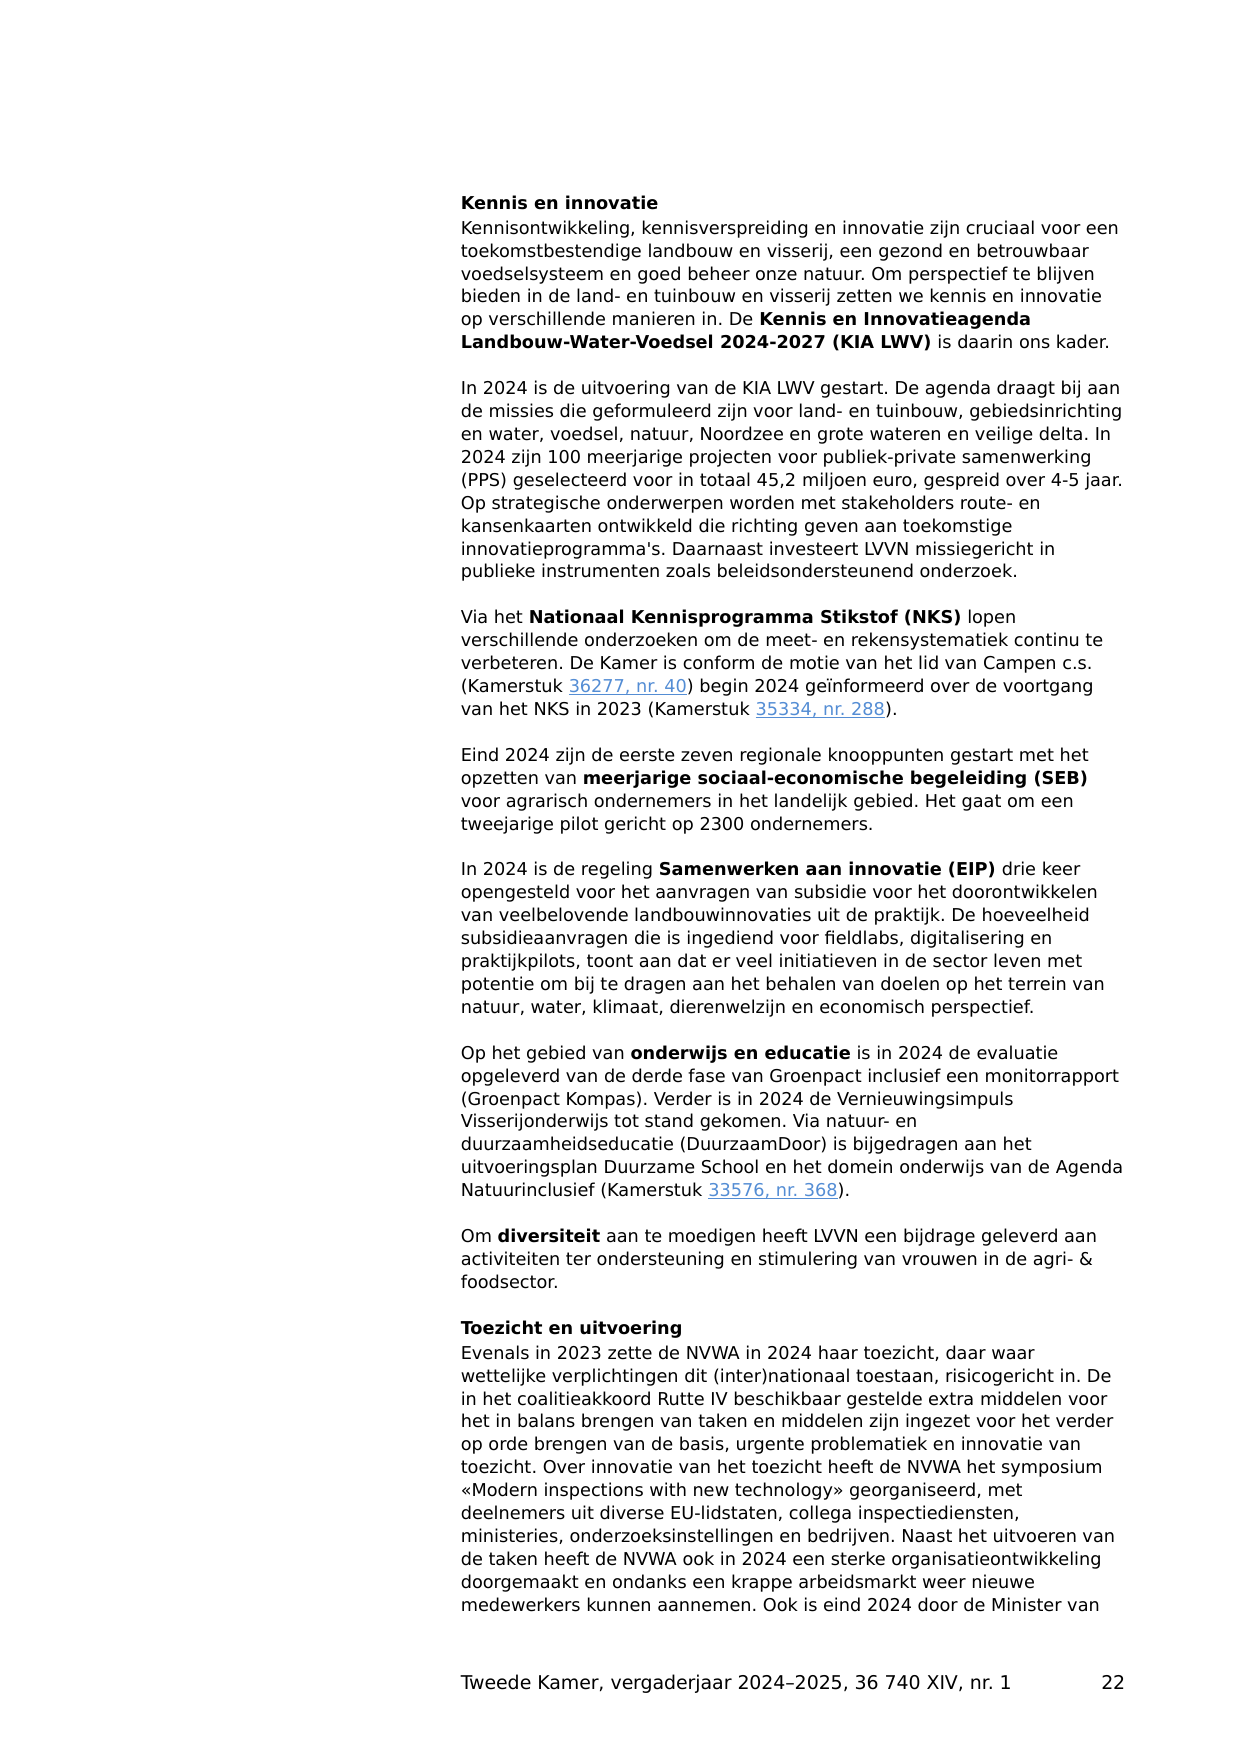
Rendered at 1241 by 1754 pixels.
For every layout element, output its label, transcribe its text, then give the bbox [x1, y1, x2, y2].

text Kennisontwikkeling, kennisverspreiding en innovatie zijn cruciaal voor een toekomstbestendige landbouw en visserij, een gezond en betrouwbaar voedselsysteem en goed beheer onze natuur. Om perspectief te blijven bieden in de land- en tuinbouw en visserij zetten we kennis en innovatie op verschillende manieren in. De Kennis en Innovatieagenda Landbouw-Water-Voedsel 2024-2027 (KIA LWV) is daarin ons kader. [461, 216, 1125, 353]
text Kennis en innovatie [461, 191, 1125, 214]
text Via het Nationaal Kennisprogramma Stikstof (NKS) lopen verschillende onderzoeken om de meet- en rekensystematiek continu te verbeteren. De Kamer is conform de motie van het lid van Campen c.s. (Kamerstuk 36277, nr. 40) begin 2024 geïnformeerd over de voortgang van het NKS in 2023 (Kamerstuk 35334, nr. 288). [461, 605, 1125, 720]
text Toezicht en uitvoering [461, 1316, 1125, 1339]
text In 2024 is de uitvoering van de KIA LWV gestart. De agenda draagt bij aan de missies die geformuleerd zijn voor land- en tuinbouw, gebiedsinrichting en water, voedsel, natuur, Noordzee en grote wateren en veilige delta. In 2024 zijn 100 meerjarige projecten voor publiek-private samenwerking (PPS) geselecteerd voor in totaal 45,2 miljoen euro, gespreid over 4-5 jaar. Op strategische onderwerpen worden met stakeholders route- en kansenkaarten ontwikkeld die richting geven aan toekomstige innovatieprogramma's. Daarnaast investeert LVVN missiegericht in publieke instrumenten zoals beleidsondersteunend onderzoek. [461, 376, 1125, 582]
text Op het gebied van onderwijs en educatie is in 2024 de evaluatie opgeleverd van de derde fase van Groenpact inclusief een monitorrapport (Groenpact Kompas). Verder is in 2024 de Vernieuwingsimpuls Visserijonderwijs tot stand gekomen. Via natuur- en duurzaamheidseducatie (DuurzaamDoor) is bijgedragen aan het uitvoeringsplan Duurzame School en het domein onderwijs van de Agenda Natuurinclusief (Kamerstuk 33576, nr. 368). [461, 1041, 1125, 1201]
text Evenals in 2023 zette de NVWA in 2024 haar toezicht, daar waar wettelijke verplichtingen dit (inter)nationaal toestaan, risicogericht in. De in het coalitieakkoord Rutte IV beschikbaar gestelde extra middelen voor het in balans brengen van taken en middelen zijn ingezet voor het verder op orde brengen van de basis, urgente problematiek en innovatie van toezicht. Over innovatie van het toezicht heeft de NVWA het symposium «Modern inspections with new technology» georganiseerd, met deelnemers uit diverse EU-lidstaten, collega inspectiediensten, ministeries, onderzoeksinstellingen en bedrijven. Naast het uitvoeren van de taken heeft de NVWA ook in 2024 een sterke organisatieontwikkeling doorgemaakt en ondanks een krappe arbeidsmarkt weer nieuwe medewerkers kunnen aannemen. Ook is eind 2024 door de Minister van [461, 1341, 1125, 1616]
text Eind 2024 zijn de eerste zeven regionale knooppunten gestart met het opzetten van meerjarige sociaal-economische begeleiding (SEB) voor agrarisch ondernemers in het landelijk gebied. Het gaat om een tweejarige pilot gericht op 2300 ondernemers. [461, 743, 1125, 834]
text Om diversiteit aan te moedigen heeft LVVN een bijdrage geleverd aan activiteiten ter ondersteuning en stimulering van vrouwen in de agri- & foodsector. [461, 1224, 1125, 1293]
text In 2024 is de regeling Samenwerken aan innovatie (EIP) drie keer opengesteld voor het aanvragen van subsidie voor het doorontwikkelen van veelbelovende landbouwinnovaties uit de praktijk. De hoeveelheid subsidieaanvragen die is ingediend voor fieldlabs, digitalisering en praktijkpilots, toont aan dat er veel initiatieven in de sector leven met potentie om bij te dragen aan het behalen van doelen op het terrein van natuur, water, klimaat, dierenwelzijn en economisch perspectief. [461, 857, 1125, 1018]
